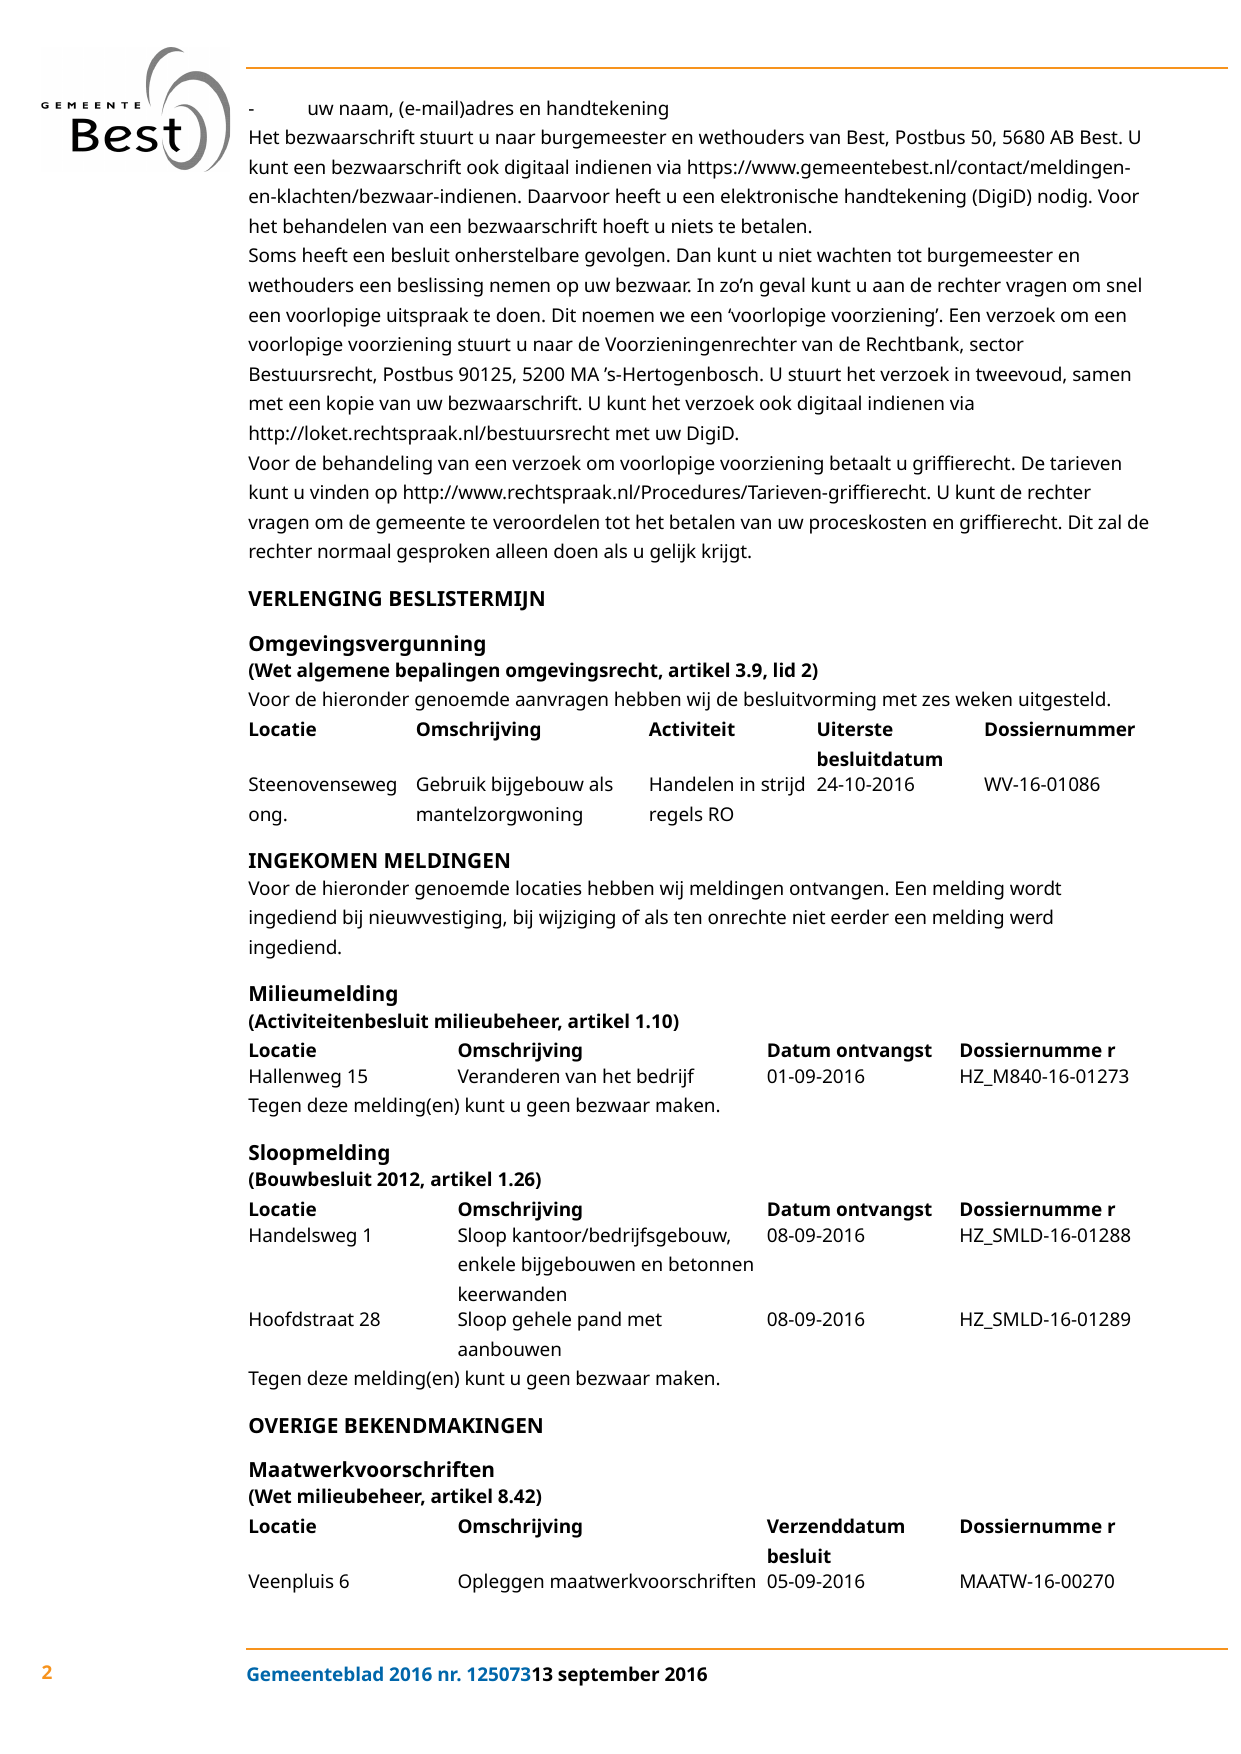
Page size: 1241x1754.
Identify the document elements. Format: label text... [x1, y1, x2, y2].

text VERLENGING BESLISTERMIJN [248, 584, 1152, 613]
table_cell Handelsweg 1 [248, 1222, 457, 1307]
text INGEKOMEN MELDINGEN [248, 846, 1152, 875]
table_cell 01-09-2016 [767, 1063, 959, 1089]
table_header Omschrijving [416, 716, 649, 772]
table_cell Sloop gehele pand met aanbouwen [457, 1307, 767, 1362]
picture [41, 47, 231, 172]
table_cell 08-09-2016 [767, 1307, 959, 1362]
table_cell Gebruik bijgebouw als mantelzorgwoning [416, 772, 649, 827]
table_header Dossiernummer [984, 716, 1152, 772]
list uw naam, (e-mail)adres en handtekening [248, 95, 1152, 121]
text Voor de hieronder genoemde locaties hebben wij meldingen ontvangen. Een melding wordt ingediend bij nieuwvestiging, bij wijziging of als ten onrechte niet eerder een melding werd ingediend. [248, 875, 1152, 959]
text OVERIGE BEKENDMAKINGEN [248, 1411, 1152, 1439]
text Soms heeft een besluit onherstelbare gevolgen. Dan kunt u niet wachten tot burgemeester en wethouders een beslissing nemen op uw bezwaar. In zo’n geval kunt u aan de rechter vragen om snel een voorlopige uitspraak te doen. Dit noemen we een ‘voorlopige voorziening’. Een verzoek om een voorlopige voorziening stuurt u naar de Voorzieningenrechter van de Rechtbank, sector Bestuursrecht, Postbus 90125, 5200 MA ’s-Hertogenbosch. U stuurt het verzoek in tweevoud, samen met een kopie van uw bezwaarschrift. U kunt het verzoek ook digitaal indienen via http://loket.rechtspraak.nl/bestuursrecht met uw DigiD. [248, 243, 1152, 446]
text Tegen deze melding(en) kunt u geen bezwaar maken. [248, 1092, 1152, 1118]
table_header Uiterste besluitdatum [816, 716, 984, 772]
text Omgevingsvergunning [248, 629, 1152, 657]
table_cell Veenpluis 6 [248, 1569, 457, 1594]
table_header Omschrijving [457, 1514, 767, 1569]
table_cell Hallenweg 15 [248, 1063, 457, 1089]
text Sloopmelding [248, 1138, 1152, 1166]
table_cell MAATW-16-00270 [959, 1569, 1152, 1594]
table_cell Handelen in strijd regels RO [649, 772, 816, 827]
table_cell Veranderen van het bedrijf [457, 1063, 767, 1089]
table_header Omschrijving [457, 1196, 767, 1222]
table_header Datum ontvangst [767, 1196, 959, 1222]
table_cell HZ_M840-16-01273 [959, 1063, 1152, 1089]
text (Wet algemene bepalingen omgevingsrecht, artikel 3.9, lid 2) [248, 657, 1152, 683]
table_cell 08-09-2016 [767, 1222, 959, 1307]
table_cell Sloop kantoor/bedrijfsgebouw, enkele bijgebouwen en betonnen keerwanden [457, 1222, 767, 1307]
table_header Omschrijving [457, 1038, 767, 1063]
text Het bezwaarschrift stuurt u naar burgemeester en wethouders van Best, Postbus 50, 5680 AB Best. U kunt een bezwaarschrift ook digitaal indienen via https://www.gemeentebest.nl/contact/meldingen-en-klachten/bezwaar-indienen. Daarvoor heeft u een elektronische handtekening (DigiD) nodig. Voor het behandelen van een bezwaarschrift hoeft u niets te betalen. [248, 124, 1152, 239]
text (Activiteitenbesluit milieubeheer, artikel 1.10) [248, 1008, 1152, 1034]
table_header Locatie [248, 1514, 457, 1569]
table_cell Opleggen maatwerkvoorschriften [457, 1569, 767, 1594]
text Voor de hieronder genoemde aanvragen hebben wij de besluitvorming met zes weken uitgesteld. [248, 687, 1152, 712]
table_cell WV-16-01086 [984, 772, 1152, 827]
text (Wet milieubeheer, artikel 8.42) [248, 1484, 1152, 1509]
table_header Datum ontvangst [767, 1038, 959, 1063]
text Voor de behandeling van een verzoek om voorlopige voorziening betaalt u griffierecht. De tarieven kunt u vinden op http://www.rechtspraak.nl/Procedures/Tarieven-griffierecht. U kunt de rechter vragen om de gemeente te veroordelen tot het betalen van uw proceskosten en griffierecht. Dit zal de rechter normaal gesproken alleen doen als u gelijk krijgt. [248, 450, 1152, 564]
table_cell Steenovenseweg ong. [248, 772, 416, 827]
table_header Dossiernumme r [959, 1038, 1152, 1063]
table_header Locatie [248, 716, 416, 772]
table_header Verzenddatum besluit [767, 1514, 959, 1569]
table_cell HZ_SMLD-16-01288 [959, 1222, 1152, 1307]
table_header Dossiernumme r [959, 1514, 1152, 1569]
table_header Locatie [248, 1196, 457, 1222]
table_cell HZ_SMLD-16-01289 [959, 1307, 1152, 1362]
table_cell Hoofdstraat 28 [248, 1307, 457, 1362]
table_header Locatie [248, 1038, 457, 1063]
table_cell 05-09-2016 [767, 1569, 959, 1594]
text Maatwerkvoorschriften [248, 1455, 1152, 1484]
text (Bouwbesluit 2012, artikel 1.26) [248, 1166, 1152, 1192]
table_cell 24-10-2016 [816, 772, 984, 827]
table_header Dossiernumme r [959, 1196, 1152, 1222]
table_header Activiteit [649, 716, 816, 772]
text Tegen deze melding(en) kunt u geen bezwaar maken. [248, 1365, 1152, 1391]
text Milieumelding [248, 979, 1152, 1008]
